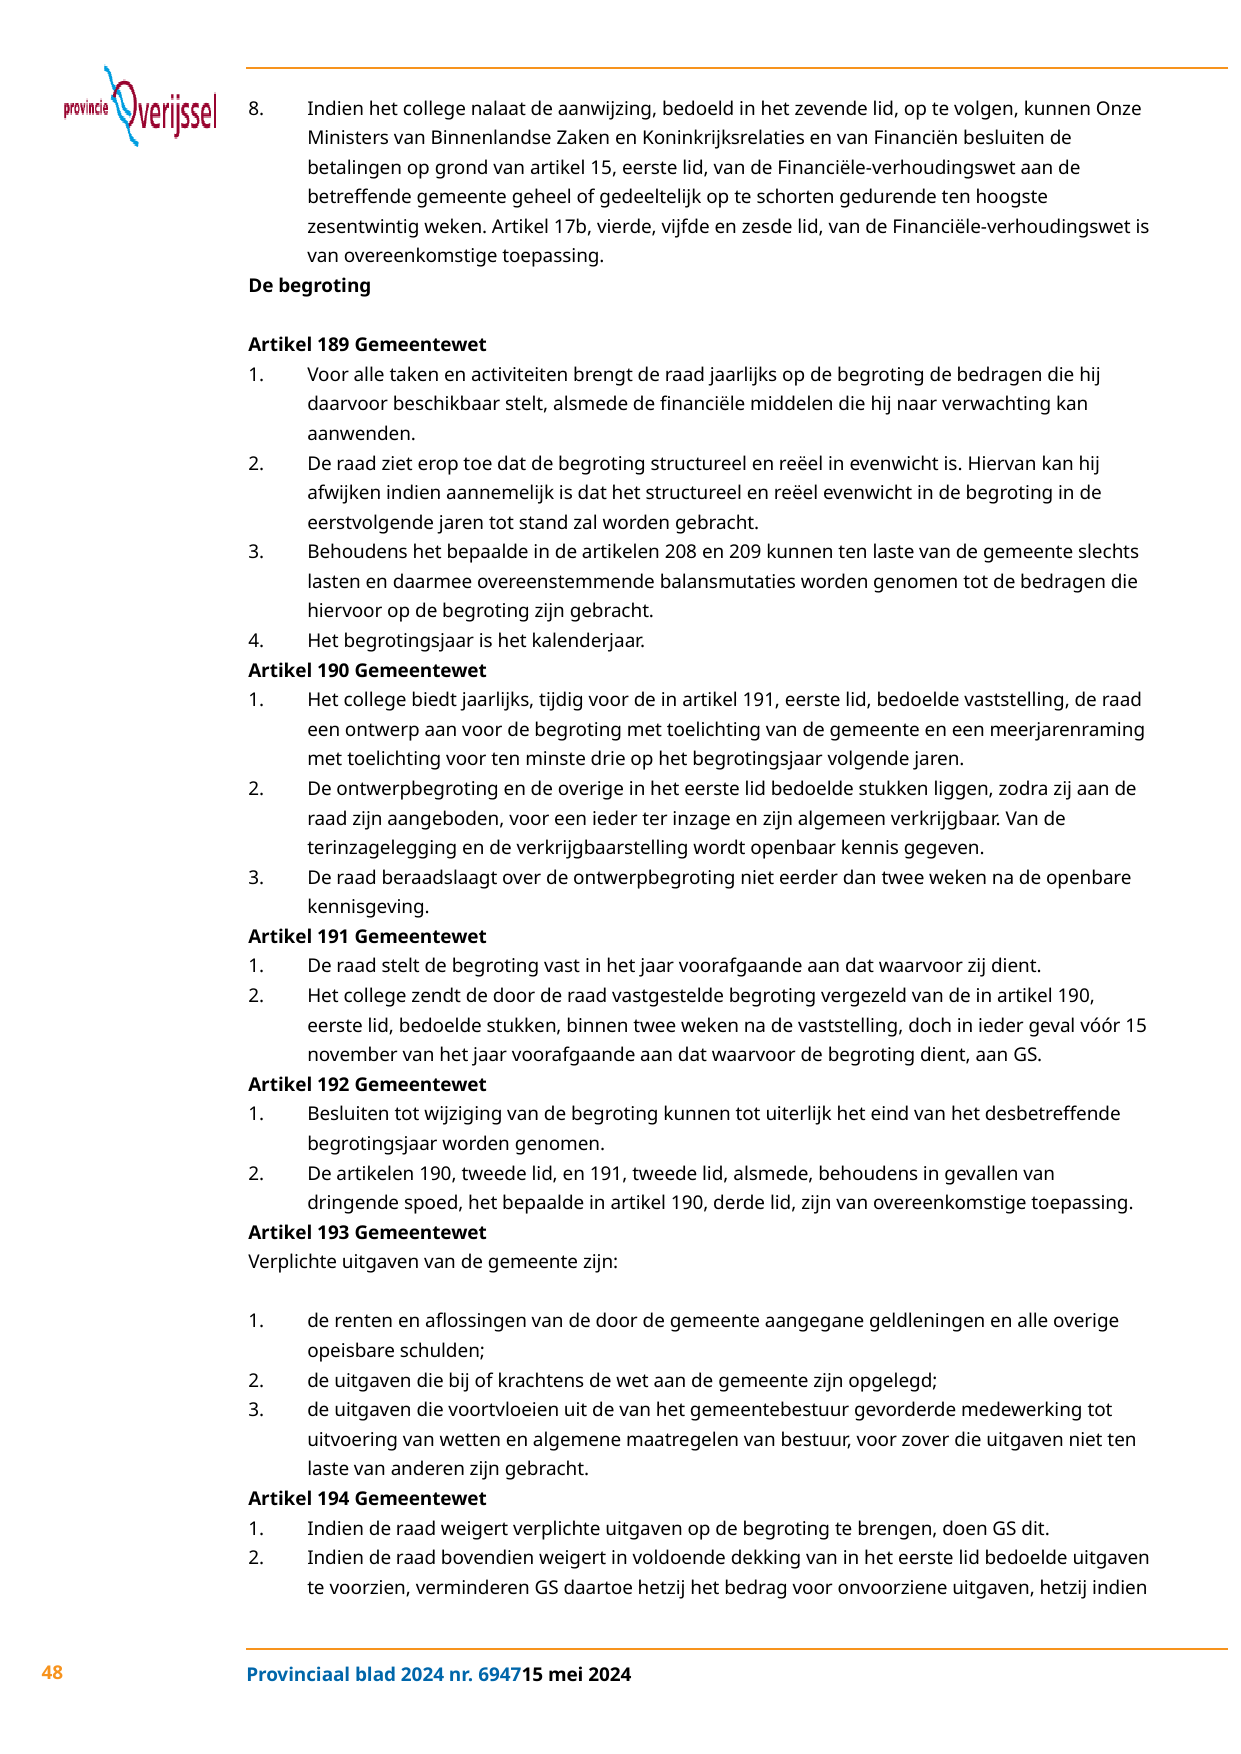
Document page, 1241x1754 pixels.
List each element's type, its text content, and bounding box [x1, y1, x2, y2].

picture [41, 47, 231, 172]
list Het college zendt de door de raad vastgestelde begroting vergezeld van de in artikel 190, eerste lid, bedoelde stukken, binnen twee weken na de vaststelling, doch in ieder geval vóór 15 november van het jaar voorafgaande aan dat waarvoor de begroting dient, aan GS. [248, 982, 1152, 1067]
text Artikel 194 Gemeentewet [248, 1485, 1152, 1511]
list De raad ziet erop toe dat de begroting structureel en reëel in evenwicht is. Hiervan kan hij afwijken indien aannemelijk is dat het structureel en reëel evenwicht in de begroting in de eerstvolgende jaren tot stand zal worden gebracht. [248, 450, 1152, 535]
text De begroting [248, 272, 1152, 298]
list de uitgaven die voortvloeien uit de van het gemeentebestuur gevorderde medewerking tot uitvoering van wetten en algemene maatregelen van bestuur, voor zover die uitgaven niet ten laste van anderen zijn gebracht. [248, 1396, 1152, 1481]
text Artikel 190 Gemeentewet [248, 657, 1152, 683]
list Besluiten tot wijziging van de begroting kunnen tot uiterlijk het eind van het desbetreffende begrotingsjaar worden genomen. [248, 1101, 1152, 1156]
list Behoudens het bepaalde in de artikelen 208 en 209 kunnen ten laste van de gemeente slechts lasten en daarmee overeenstemmende balansmutaties worden genomen tot de bedragen die hiervoor op de begroting zijn gebracht. [248, 538, 1152, 623]
list de renten en aflossingen van de door de gemeente aangegane geldleningen en alle overige opeisbare schulden; [248, 1308, 1152, 1363]
list Het college biedt jaarlijks, tijdig voor de in artikel 191, eerste lid, bedoelde vaststelling, de raad een ontwerp aan voor de begroting met toelichting van de gemeente en een meerjarenraming met toelichting voor ten minste drie op het begrotingsjaar volgende jaren. [248, 686, 1152, 771]
list Indien de raad weigert verplichte uitgaven op de begroting te brengen, doen GS dit. [248, 1515, 1152, 1541]
list Het begrotingsjaar is het kalenderjaar. [248, 627, 1152, 653]
text Artikel 189 Gemeentewet [248, 331, 1152, 357]
text Artikel 193 Gemeentewet [248, 1219, 1152, 1245]
list De raad stelt de begroting vast in het jaar voorafgaande aan dat waarvoor zij dient. [248, 953, 1152, 978]
text Artikel 192 Gemeentewet [248, 1071, 1152, 1097]
text Verplichte uitgaven van de gemeente zijn: [248, 1248, 1152, 1274]
text Artikel 191 Gemeentewet [248, 923, 1152, 949]
list Indien het college nalaat de aanwijzing, bedoeld in het zevende lid, op te volgen, kunnen Onze Ministers van Binnenlandse Zaken en Koninkrijksrelaties en van Financiën besluiten de betalingen op grond van artikel 15, eerste lid, van de Financiële-verhoudingswet aan de betreffende gemeente geheel of gedeeltelijk op te schorten gedurende ten hoogste zesentwintig weken. Artikel 17b, vierde, vijfde en zesde lid, van de Financiële-verhoudingswet is van overeenkomstige toepassing. [248, 95, 1152, 268]
list De raad beraadslaagt over de ontwerpbegroting niet eerder dan twee weken na de openbare kennisgeving. [248, 864, 1152, 919]
list De artikelen 190, tweede lid, en 191, tweede lid, alsmede, behoudens in gevallen van dringende spoed, het bepaalde in artikel 190, derde lid, zijn van overeenkomstige toepassing. [248, 1160, 1152, 1215]
list Voor alle taken en activiteiten brengt de raad jaarlijks op de begroting de bedragen die hij daarvoor beschikbaar stelt, alsmede de financiële middelen die hij naar verwachting kan aanwenden. [248, 361, 1152, 446]
list De ontwerpbegroting en de overige in het eerste lid bedoelde stukken liggen, zodra zij aan de raad zijn aangeboden, voor een ieder ter inzage en zijn algemeen verkrijgbaar. Van de terinzagelegging en de verkrijgbaarstelling wordt openbaar kennis gegeven. [248, 775, 1152, 860]
list de uitgaven die bij of krachtens de wet aan de gemeente zijn opgelegd; [248, 1367, 1152, 1393]
list Indien de raad bovendien weigert in voldoende dekking van in het eerste lid bedoelde uitgaven te voorzien, verminderen GS daartoe hetzij het bedrag voor onvoorziene uitgaven, hetzij indien [248, 1544, 1152, 1600]
